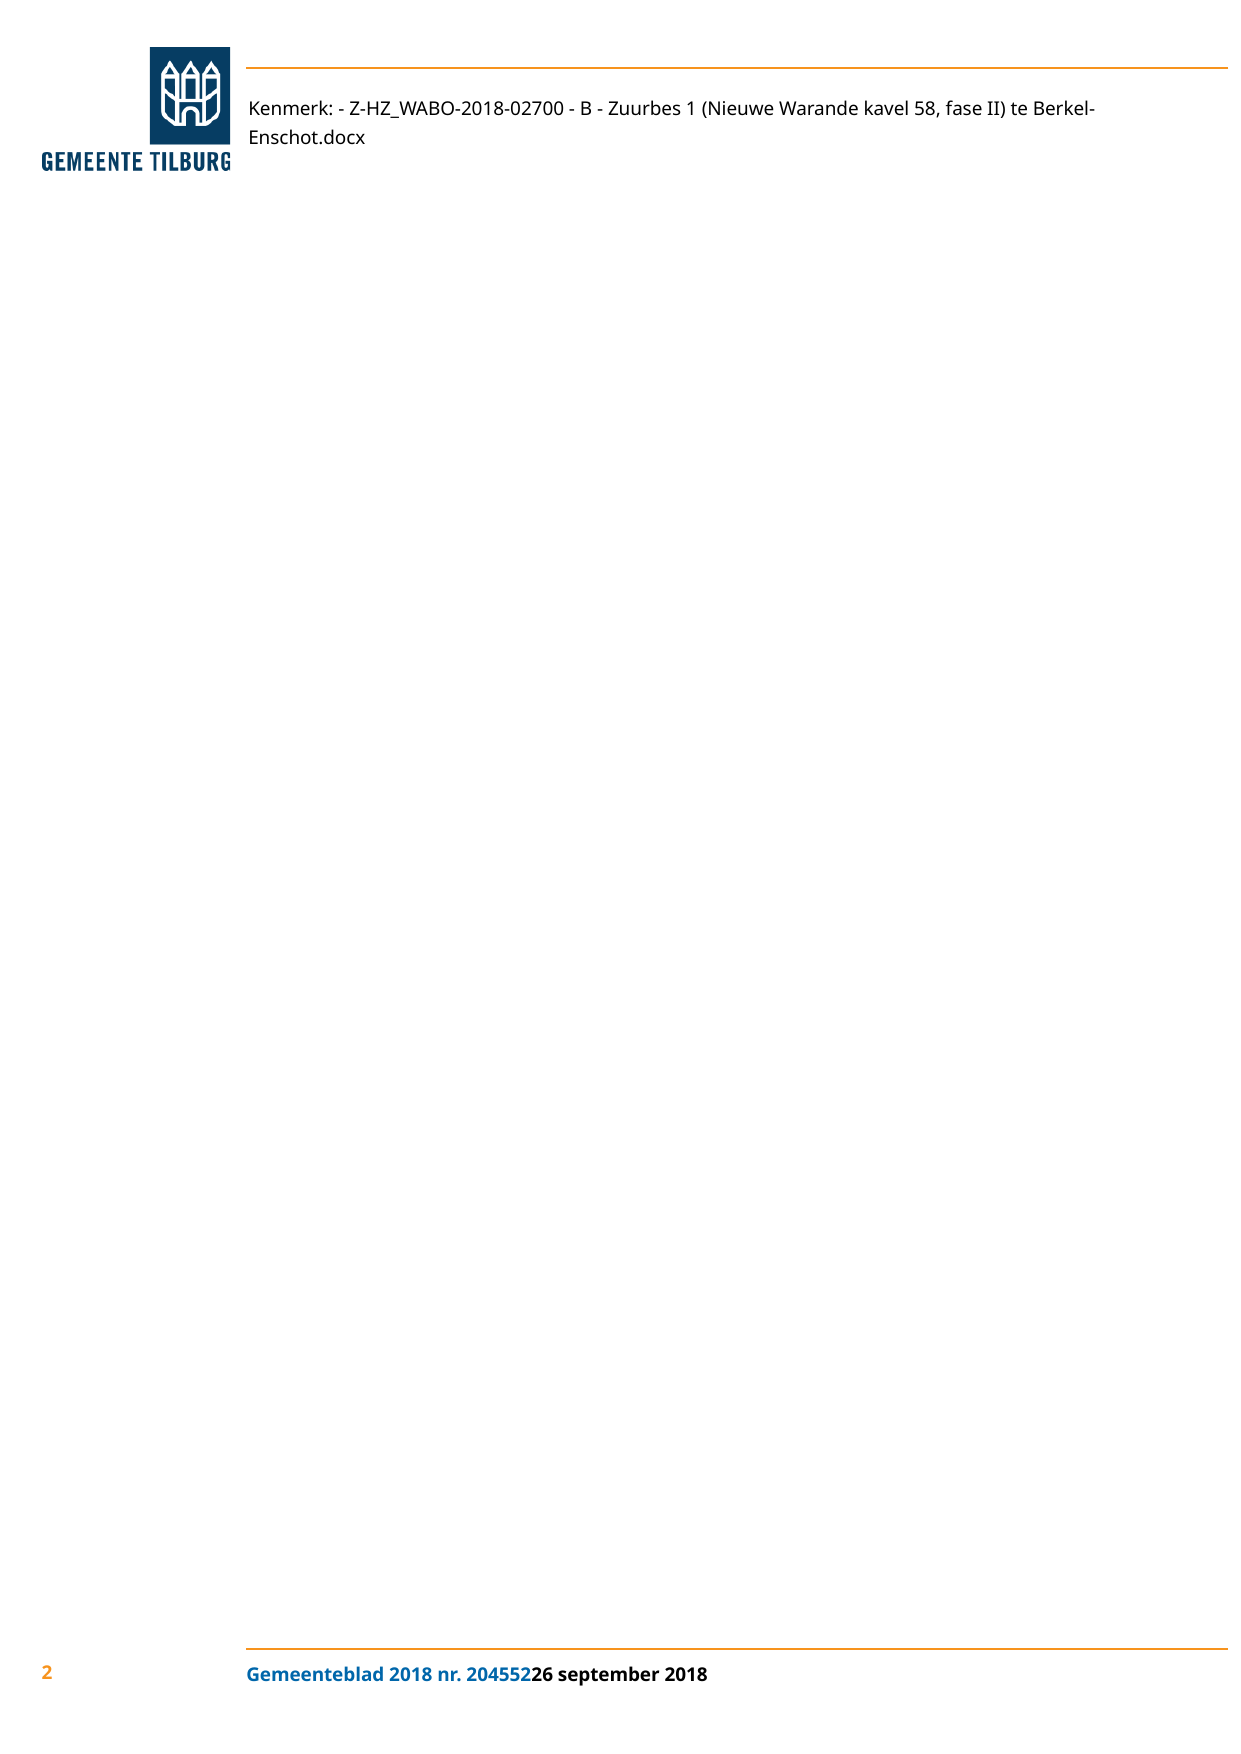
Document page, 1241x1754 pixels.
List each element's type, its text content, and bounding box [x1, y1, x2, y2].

picture [41, 47, 231, 172]
text Kenmerk: - Z-HZ_WABO-2018-02700 - B - Zuurbes 1 (Nieuwe Warande kavel 58, fase II) te Berkel-Enschot.docx [248, 95, 1152, 150]
